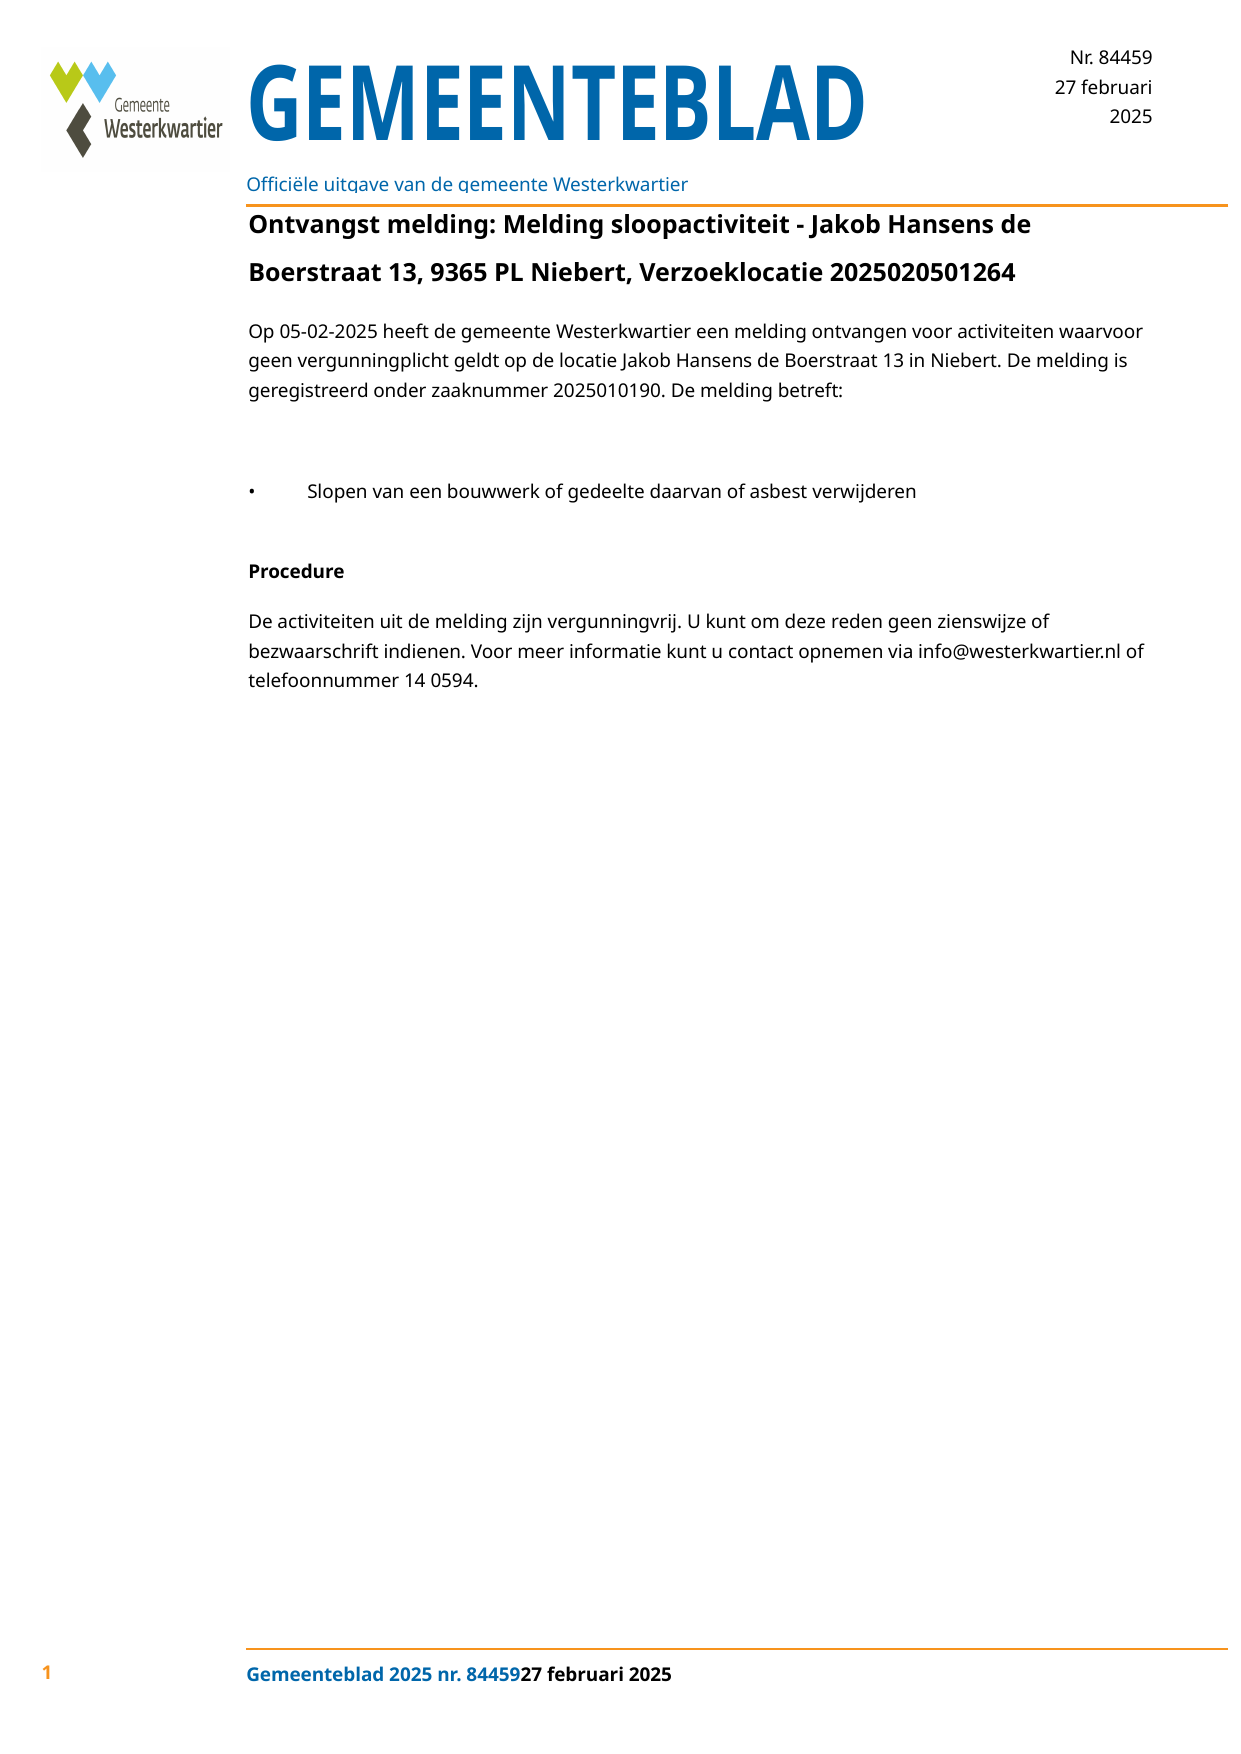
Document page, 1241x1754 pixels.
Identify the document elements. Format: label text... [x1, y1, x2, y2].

text Procedure [248, 558, 1152, 584]
text De activiteiten uit de melding zijn vergunningvrij. U kunt om deze reden geen zienswijze of bezwaarschrift indienen. Voor meer informatie kunt u contact opnemen via info@westerkwartier.nl of telefoonnummer 14 0594. [248, 608, 1152, 693]
text Ontvangst melding: Melding sloopactiviteit - Jakob Hansens de Boerstraat 13, 9365 PL Niebert, Verzoeklocatie 2025020501264 [248, 207, 1152, 288]
text Op 05-02-2025 heeft de gemeente Westerkwartier een melding ontvangen voor activiteiten waarvoor geen vergunningplicht geldt op de locatie Jakob Hansens de Boerstraat 13 in Niebert. De melding is geregistreerd onder zaaknummer 2025010190. De melding betreft: [248, 318, 1152, 403]
picture [41, 47, 231, 172]
list Slopen van een bouwwerk of gedeelte daarvan of asbest verwijderen [248, 478, 1152, 504]
